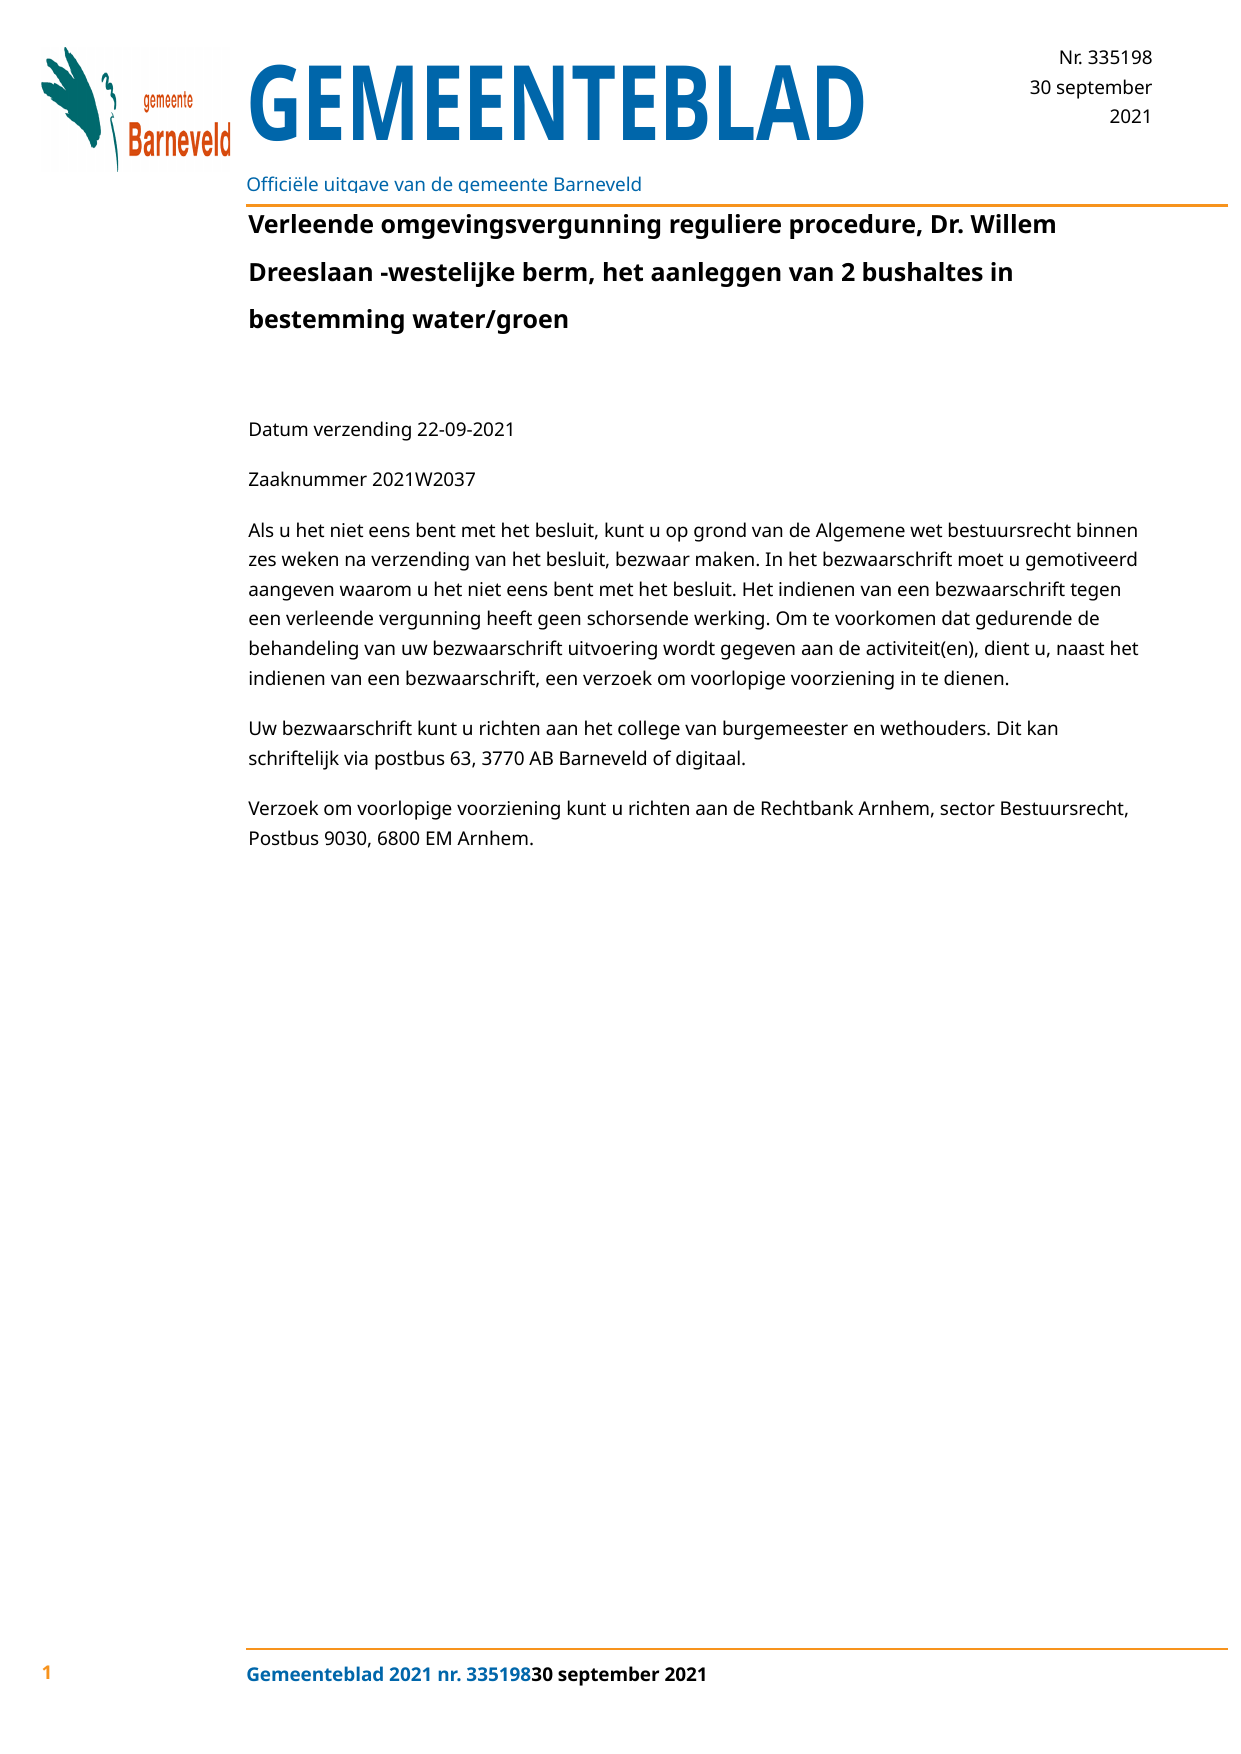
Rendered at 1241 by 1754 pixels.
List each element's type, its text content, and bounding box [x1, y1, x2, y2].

text Uw bezwaarschrift kunt u richten aan het college van burgemeester en wethouders. Dit kan schriftelijk via postbus 63, 3770 AB Barneveld of digitaal. [248, 715, 1152, 770]
text Verleende omgevingsvergunning reguliere procedure, Dr. Willem Dreeslaan -westelijke berm, het aanleggen van 2 bushaltes in bestemming water/groen [248, 207, 1152, 336]
picture [41, 47, 231, 172]
text Als u het niet eens bent met het besluit, kunt u op grond van de Algemene wet bestuursrecht binnen zes weken na verzending van het besluit, bezwaar maken. In het bezwaarschrift moet u gemotiveerd aangeven waarom u het niet eens bent met het besluit. Het indienen van een bezwaarschrift tegen een verleende vergunning heeft geen schorsende werking. Om te voorkomen dat gedurende de behandeling van uw bezwaarschrift uitvoering wordt gegeven aan de activiteit(en), dient u, naast het indienen van een bezwaarschrift, een verzoek om voorlopige voorziening in te dienen. [248, 517, 1152, 690]
text Verzoek om voorlopige voorziening kunt u richten aan de Rechtbank Arnhem, sector Bestuursrecht, Postbus 9030, 6800 EM Arnhem. [248, 795, 1152, 850]
text Zaaknummer 2021W2037 [248, 466, 1152, 492]
text Datum verzending 22-09-2021 [248, 416, 1152, 442]
